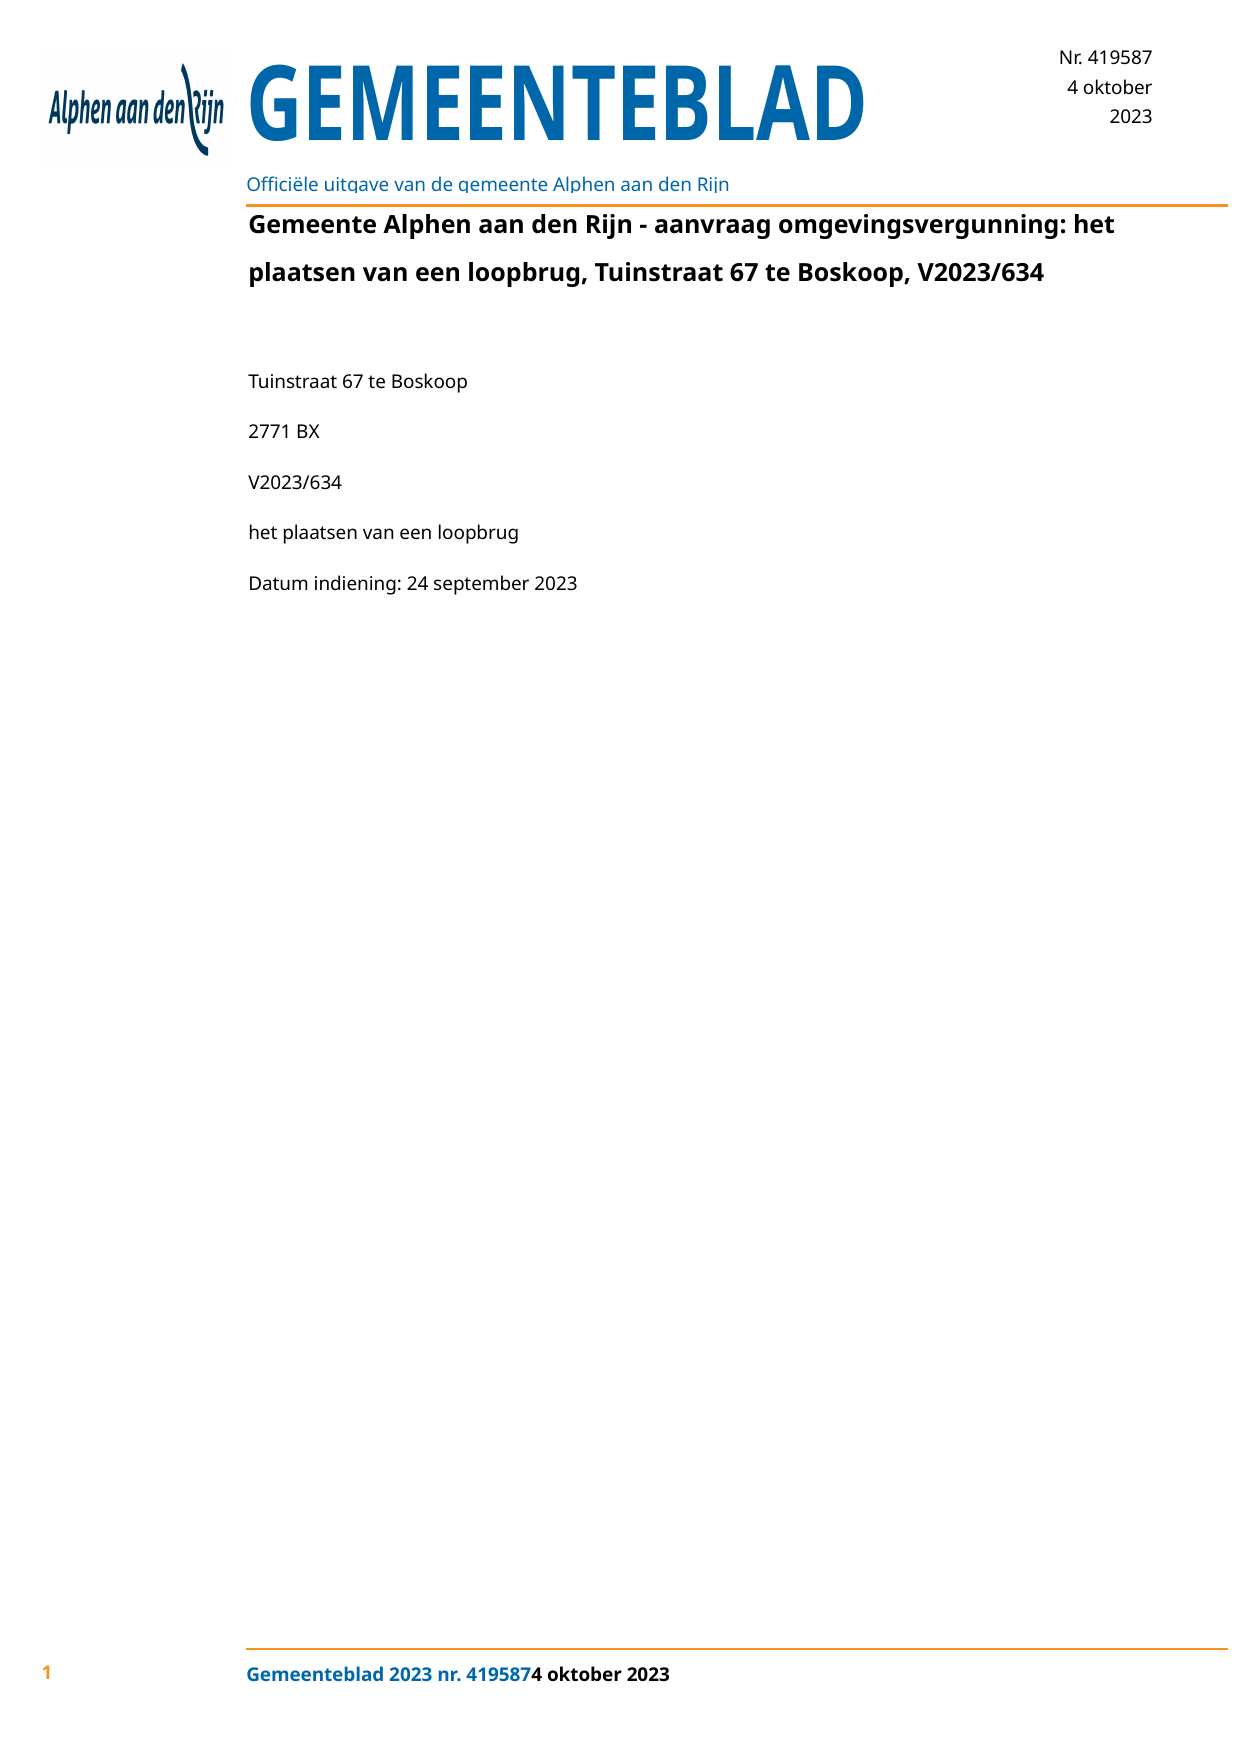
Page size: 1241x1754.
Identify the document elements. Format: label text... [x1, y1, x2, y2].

text Gemeente Alphen aan den Rijn - aanvraag omgevingsvergunning: het plaatsen van een loopbrug, Tuinstraat 67 te Boskoop, V2023/634 [248, 207, 1152, 288]
text 2771 BX [248, 419, 1152, 444]
text het plaatsen van een loopbrug [248, 519, 1152, 545]
text Datum indiening: 24 september 2023 [248, 570, 1152, 596]
picture [41, 47, 231, 172]
text V2023/634 [248, 469, 1152, 495]
text Tuinstraat 67 te Boskoop [248, 368, 1152, 394]
